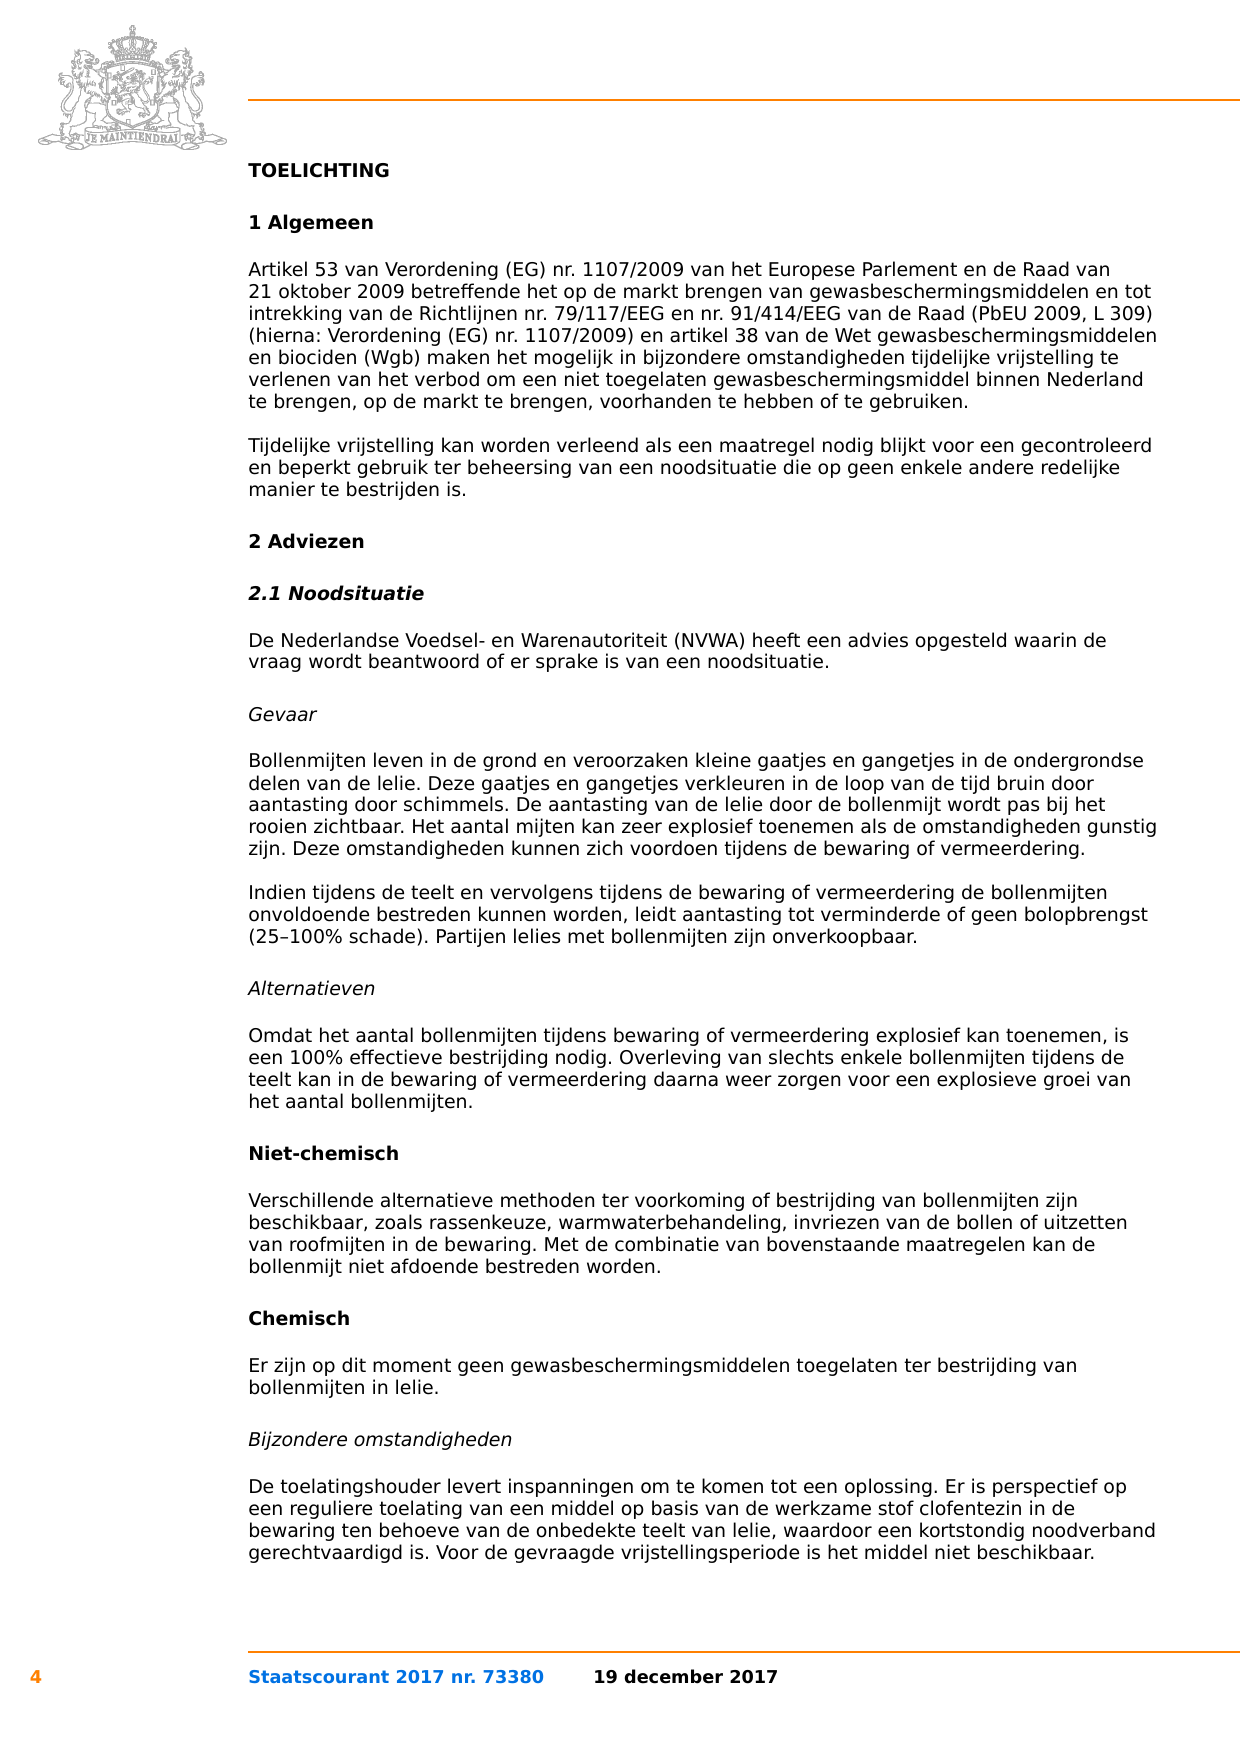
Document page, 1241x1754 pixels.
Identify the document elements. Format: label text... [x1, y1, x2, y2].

text Indien tijdens de teelt en vervolgens tijdens de bewaring of vermeerdering de bollenmijten onvoldoende bestreden kunnen worden, leidt aantasting tot verminderde of geen bolopbrengst (25–100% schade). Partijen lelies met bollenmijten zijn onverkoopbaar. [248, 882, 1163, 948]
subtitle Gevaar [248, 703, 1163, 725]
text De Nederlandse Voedsel- en Warenautoriteit (NVWA) heeft een advies opgesteld waarin de vraag wordt beantwoord of er sprake is van een noodsituatie. [248, 629, 1163, 673]
subtitle 2 Adviezen [248, 531, 1163, 552]
text Omdat het aantal bollenmijten tijdens bewaring of vermeerdering explosief kan toenemen, is een 100% effectieve bestrijding nodig. Overleving van slechts enkele bollenmijten tijdens de teelt kan in de bewaring of vermeerdering daarna weer zorgen voor een explosieve groei van het aantal bollenmijten. [248, 1025, 1163, 1113]
subtitle Chemisch [248, 1308, 1163, 1330]
subtitle 1 Algemeen [248, 212, 1163, 234]
subtitle 2.1 Noodsituatie [248, 582, 1163, 604]
subtitle Niet-chemisch [248, 1143, 1163, 1165]
subtitle Alternatieven [248, 978, 1163, 1000]
text De toelatingshouder levert inspanningen om te komen tot een oplossing. Er is perspectief op een reguliere toelating van een middel op basis van de werkzame stof clofentezin in de bewaring ten behoeve van de onbedekte teelt van lelie, waardoor een kortstondig noodverband gerechtvaardigd is. Voor de gevraagde vrijstellingsperiode is het middel niet beschikbaar. [248, 1476, 1163, 1564]
subtitle Bijzondere omstandigheden [248, 1429, 1163, 1451]
text Tijdelijke vrijstelling kan worden verleend als een maatregel nodig blijkt voor een gecontroleerd en beperkt gebruik ter beheersing van een noodsituatie die op geen enkele andere redelijke manier te bestrijden is. [248, 434, 1163, 501]
text Artikel 53 van Verordening (EG) nr. 1107/2009 van het Europese Parlement en de Raad van 21 oktober 2009 betreffende het op de markt brengen van gewasbeschermingsmiddelen en tot intrekking van de Richtlijnen nr. 79/117/EEG en nr. 91/414/EEG van de Raad (PbEU 2009, L 309) (hierna: Verordening (EG) nr. 1107/2009) en artikel 38 van de Wet gewasbeschermingsmiddelen en biociden (Wgb) maken het mogelijk in bijzondere omstandigheden tijdelijke vrijstelling te verlenen van het verbod om een niet toegelaten gewasbeschermingsmiddel binnen Nederland te brengen, op de markt te brengen, voorhanden te hebben of te gebruiken. [248, 259, 1163, 413]
text Er zijn op dit moment geen gewasbeschermingsmiddelen toegelaten ter bestrijding van bollenmijten in lelie. [248, 1355, 1163, 1399]
text Bollenmijten leven in de grond en veroorzaken kleine gaatjes en gangetjes in de ondergrondse delen van de lelie. Deze gaatjes en gangetjes verkleuren in de loop van de tijd bruin door aantasting door schimmels. De aantasting van de lelie door de bollenmijt wordt pas bij het rooien zichtbaar. Het aantal mijten kan zeer explosief toenemen als de omstandigheden gunstig zijn. Deze omstandigheden kunnen zich voordoen tijdens de bewaring of vermeerdering. [248, 750, 1163, 860]
text Verschillende alternatieve methoden ter voorkoming of bestrijding van bollenmijten zijn beschikbaar, zoals rassenkeuze, warmwaterbehandeling, invriezen van de bollen of uitzetten van roofmijten in de bewaring. Met de combinatie van bovenstaande maatregelen kan de bollenmijt niet afdoende bestreden worden. [248, 1190, 1163, 1278]
subtitle TOELICHTING [248, 160, 1163, 182]
picture [38, 25, 227, 150]
